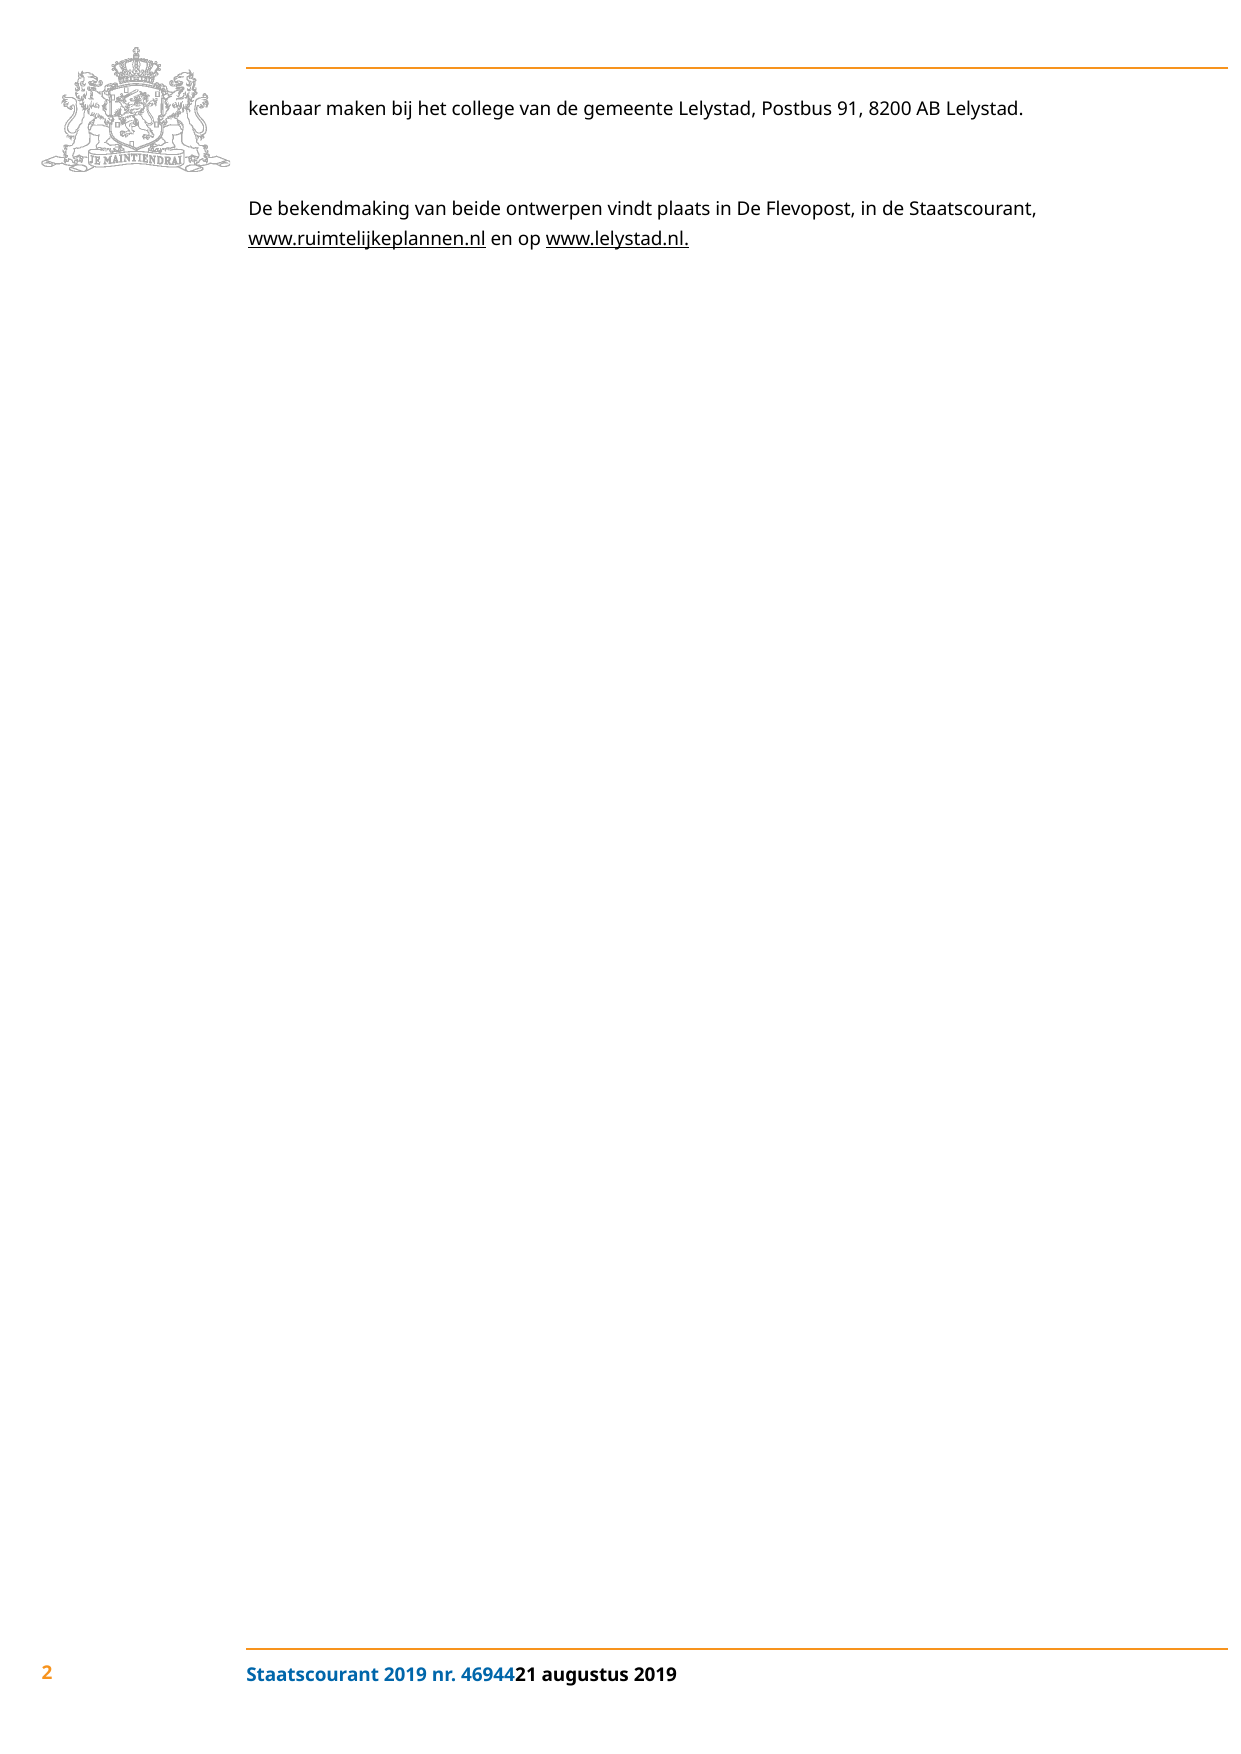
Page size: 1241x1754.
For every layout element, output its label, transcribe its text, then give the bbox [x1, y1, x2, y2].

text kenbaar maken bij het college van de gemeente Lelystad, Postbus 91, 8200 AB Lelystad. [248, 95, 1152, 121]
text De bekendmaking van beide ontwerpen vindt plaats in De Flevopost, in de Staatscourant, www.ruimtelijkeplannen.nl en op www.lelystad.nl. [248, 196, 1152, 251]
picture [41, 47, 231, 172]
